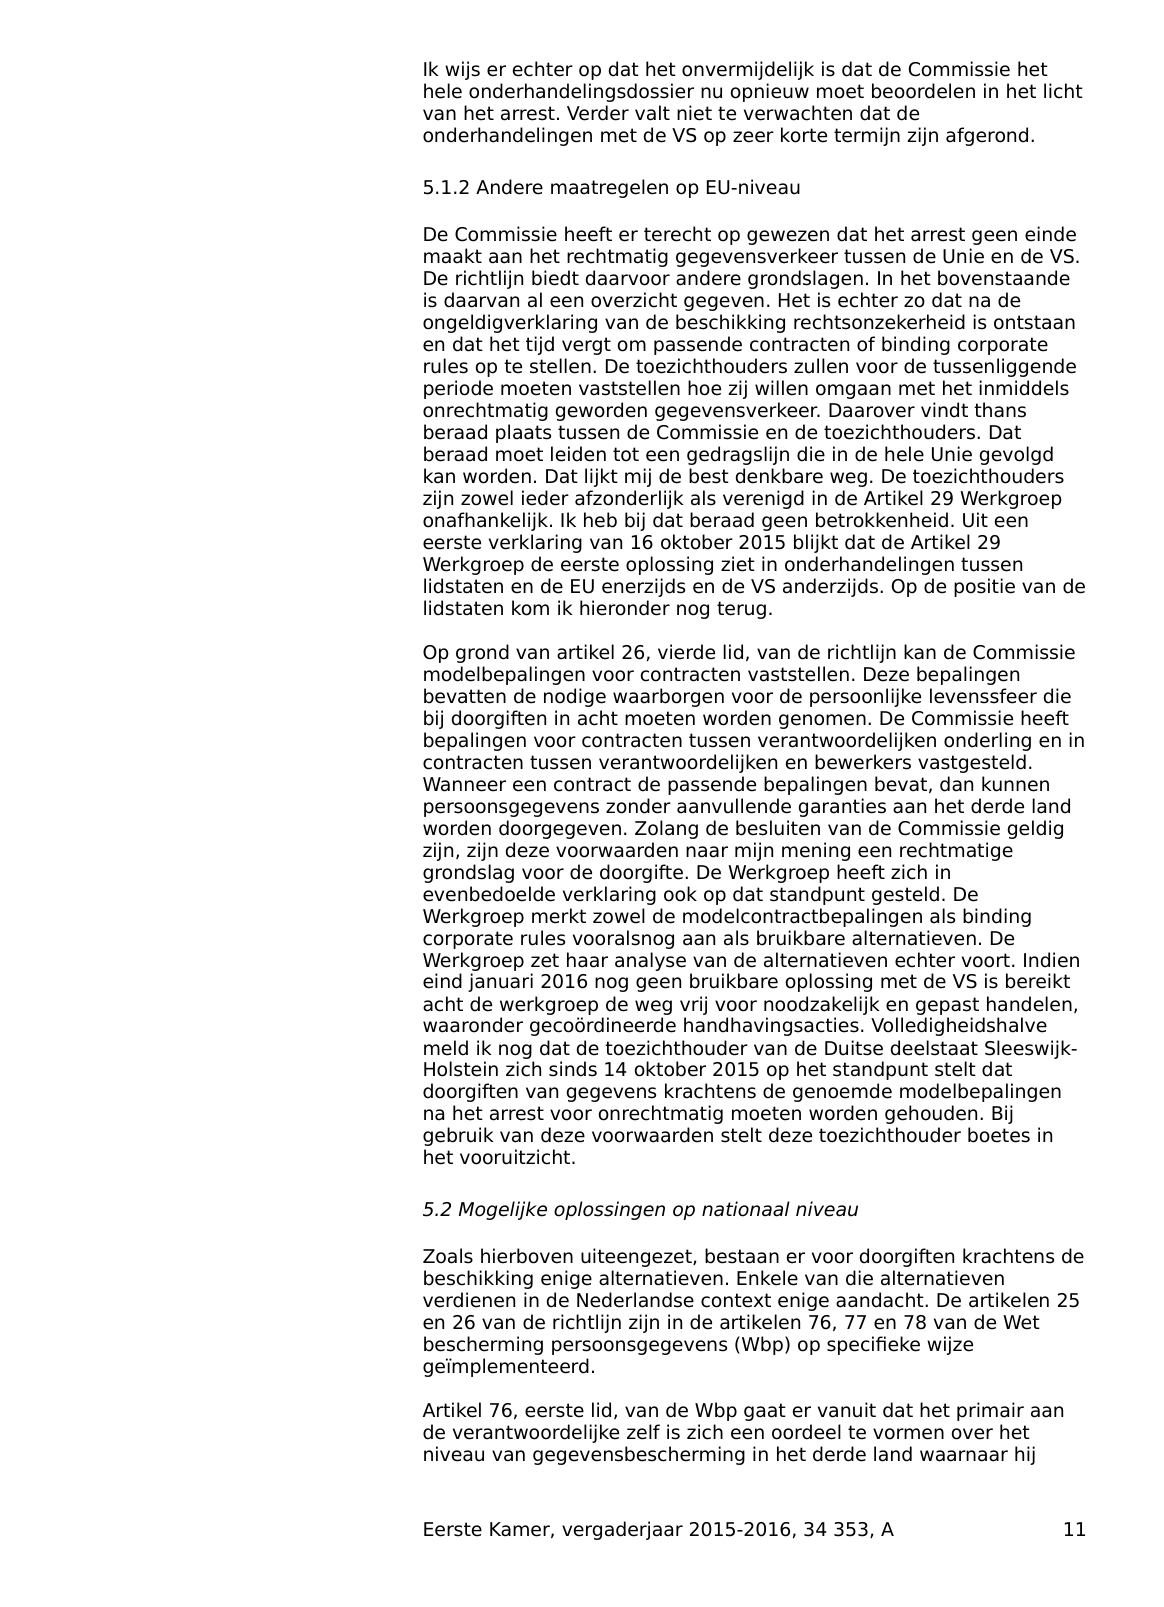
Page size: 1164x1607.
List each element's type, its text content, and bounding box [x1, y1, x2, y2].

subtitle 5.1.2 Andere maatregelen op EU-niveau [422, 177, 1087, 199]
text Zoals hierboven uiteengezet, bestaan er voor doorgiften krachtens de beschikking enige alternatieven. Enkele van die alternatieven verdienen in de Nederlandse context enige aandacht. De artikelen 25 en 26 van de richtlijn zijn in de artikelen 76, 77 en 78 van de Wet bescherming persoonsgegevens (Wbp) op specifieke wijze geïmplementeerd. [422, 1246, 1087, 1378]
text Ik wijs er echter op dat het onvermijdelijk is dat de Commissie het hele onderhandelingsdossier nu opnieuw moet beoordelen in het licht van het arrest. Verder valt niet te verwachten dat de onderhandelingen met de VS op zeer korte termijn zijn afgerond. [422, 59, 1087, 147]
text De Commissie heeft er terecht op gewezen dat het arrest geen einde maakt aan het rechtmatig gegevensverkeer tussen de Unie en de VS. De richtlijn biedt daarvoor andere grondslagen. In het bovenstaande is daarvan al een overzicht gegeven. Het is echter zo dat na de ongeldigverklaring van de beschikking rechtsonzekerheid is ontstaan en dat het tijd vergt om passende contracten of binding corporate rules op te stellen. De toezichthouders zullen voor de tussenliggende periode moeten vaststellen hoe zij willen omgaan met het inmiddels onrechtmatig geworden gegevensverkeer. Daarover vindt thans beraad plaats tussen de Commissie en de toezichthouders. Dat beraad moet leiden tot een gedragslijn die in de hele Unie gevolgd kan worden. Dat lijkt mij de best denkbare weg. De toezichthouders zijn zowel ieder afzonderlijk als verenigd in de Artikel 29 Werkgroep onafhankelijk. Ik heb bij dat beraad geen betrokkenheid. Uit een eerste verklaring van 16 oktober 2015 blijkt dat de Artikel 29 Werkgroep de eerste oplossing ziet in onderhandelingen tussen lidstaten en de EU enerzijds en de VS anderzijds. Op de positie van de lidstaten kom ik hieronder nog terug. [422, 224, 1087, 619]
text Op grond van artikel 26, vierde lid, van de richtlijn kan de Commissie modelbepalingen voor contracten vaststellen. Deze bepalingen bevatten de nodige waarborgen voor de persoonlijke levenssfeer die bij doorgiften in acht moeten worden genomen. De Commissie heeft bepalingen voor contracten tussen verantwoordelijken onderling en in contracten tussen verantwoordelijken en bewerkers vastgesteld. Wanneer een contract de passende bepalingen bevat, dan kunnen persoonsgegevens zonder aanvullende garanties aan het derde land worden doorgegeven. Zolang de besluiten van de Commissie geldig zijn, zijn deze voorwaarden naar mijn mening een rechtmatige grondslag voor de doorgifte. De Werkgroep heeft zich in evenbedoelde verklaring ook op dat standpunt gesteld. De Werkgroep merkt zowel de modelcontractbepalingen als binding corporate rules vooralsnog aan als bruikbare alternatieven. De Werkgroep zet haar analyse van de alternatieven echter voort. Indien eind januari 2016 nog geen bruikbare oplossing met de VS is bereikt acht de werkgroep de weg vrij voor noodzakelijk en gepast handelen, waaronder gecoördineerde handhavingsacties. Volledigheidshalve meld ik nog dat de toezichthouder van de Duitse deelstaat Sleeswijk-Holstein zich sinds 14 oktober 2015 op het standpunt stelt dat doorgiften van gegevens krachtens de genoemde modelbepalingen na het arrest voor onrechtmatig moeten worden gehouden. Bij gebruik van deze voorwaarden stelt deze toezichthouder boetes in het vooruitzicht. [422, 642, 1087, 1169]
subtitle 5.2 Mogelijke oplossingen op nationaal niveau [422, 1199, 1087, 1221]
text Artikel 76, eerste lid, van de Wbp gaat er vanuit dat het primair aan de verantwoordelijke zelf is zich een oordeel te vormen over het niveau van gegevensbescherming in het derde land waarnaar hij [422, 1400, 1087, 1466]
